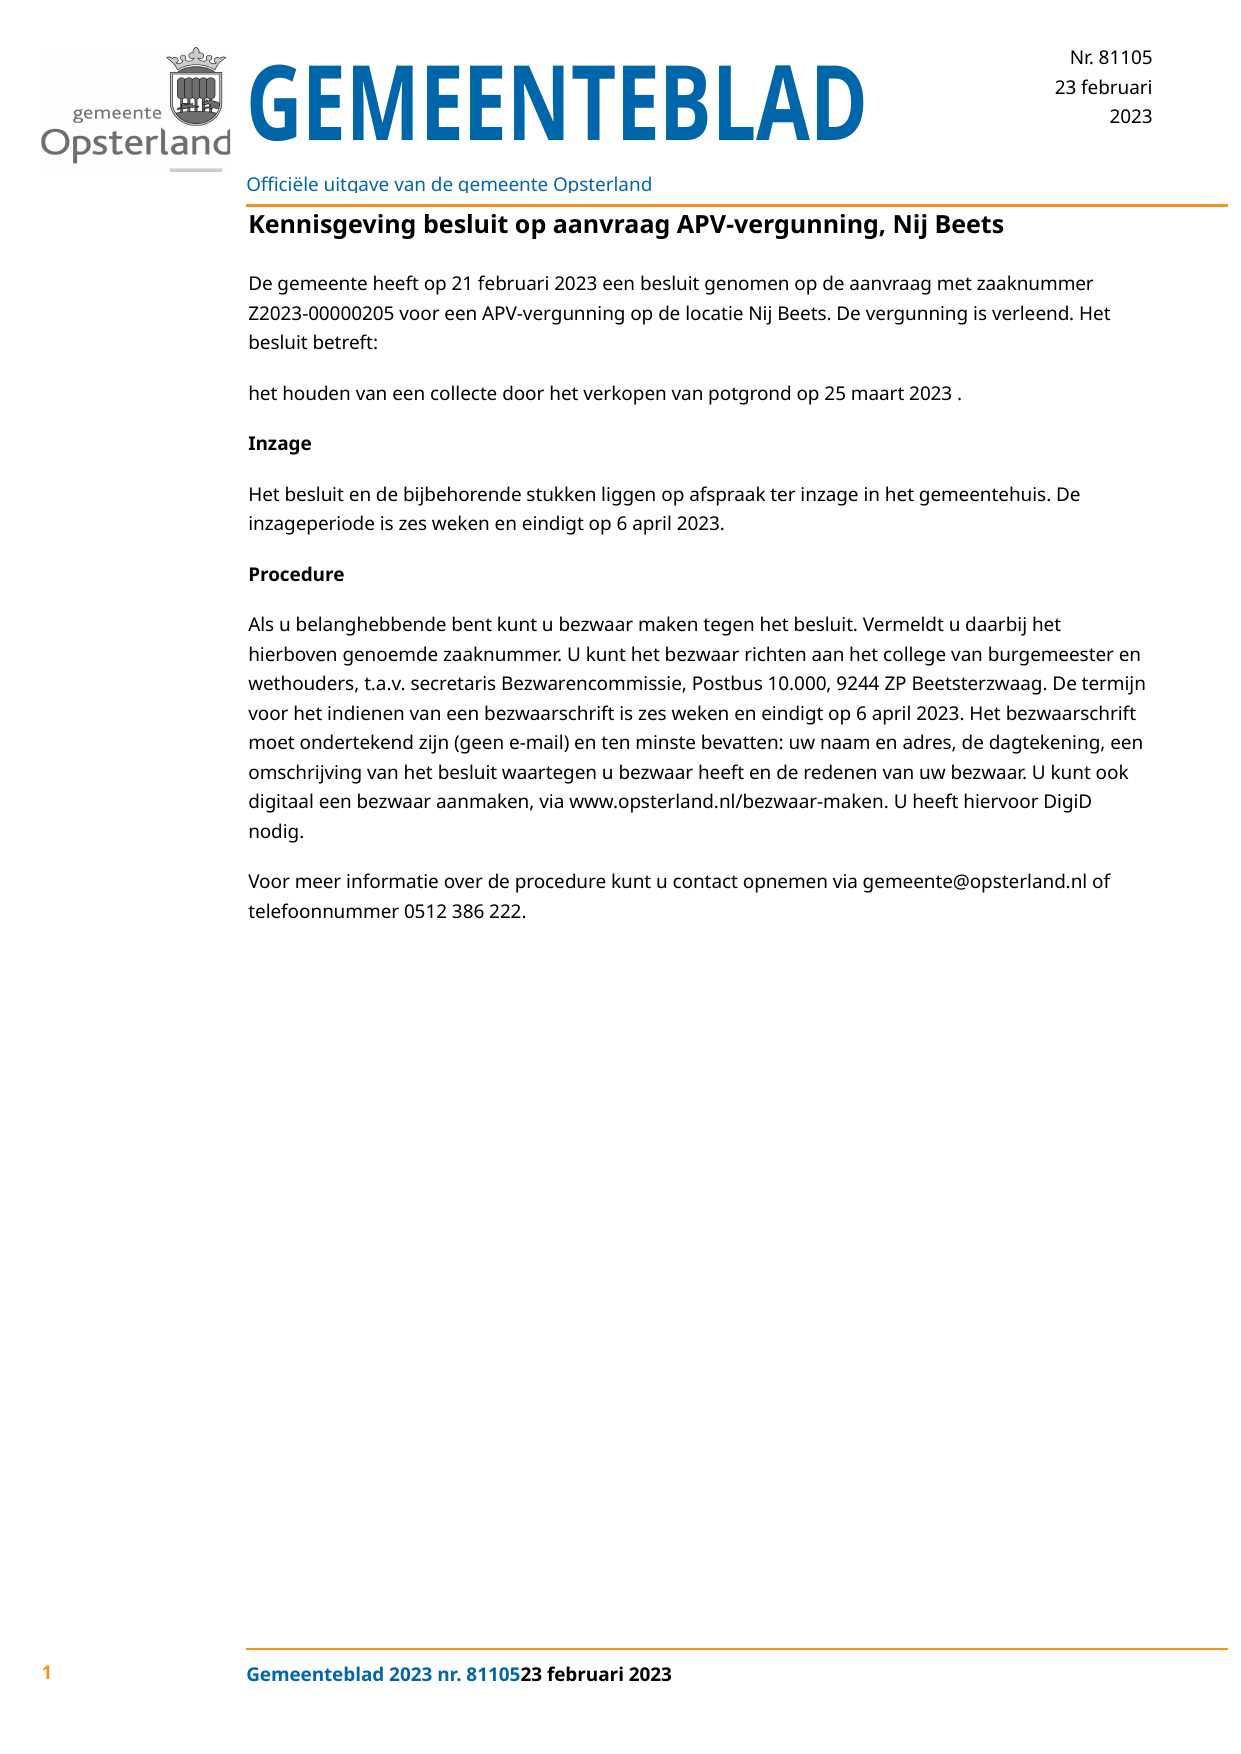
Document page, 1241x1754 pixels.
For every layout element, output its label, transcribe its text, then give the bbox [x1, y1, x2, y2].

text De gemeente heeft op 21 februari 2023 een besluit genomen op de aanvraag met zaaknummer Z2023-00000205 voor een APV-vergunning op de locatie Nij Beets. De vergunning is verleend. Het besluit betreft: [248, 270, 1152, 355]
text Procedure [248, 561, 1152, 586]
text Inzage [248, 430, 1152, 456]
text Als u belanghebbende bent kunt u bezwaar maken tegen het besluit. Vermeldt u daarbij het hierboven genoemde zaaknummer. U kunt het bezwaar richten aan het college van burgemeester en wethouders, t.a.v. secretaris Bezwarencommissie, Postbus 10.000, 9244 ZP Beetsterzwaag. De termijn voor het indienen van een bezwaarschrift is zes weken en eindigt op 6 april 2023. Het bezwaarschrift moet ondertekend zijn (geen e-mail) en ten minste bevatten: uw naam en adres, de dagtekening, een omschrijving van het besluit waartegen u bezwaar heeft en de redenen van uw bezwaar. U kunt ook digitaal een bezwaar aanmaken, via www.opsterland.nl/bezwaar-maken. U heeft hiervoor DigiD nodig. [248, 611, 1152, 844]
picture [41, 47, 231, 172]
text Voor meer informatie over de procedure kunt u contact opnemen via gemeente@opsterland.nl of telefoonnummer 0512 386 222. [248, 869, 1152, 924]
text het houden van een collecte door het verkopen van potgrond op 25 maart 2023 . [248, 380, 1152, 406]
text Het besluit en de bijbehorende stukken liggen op afspraak ter inzage in het gemeentehuis. De inzageperiode is zes weken en eindigt op 6 april 2023. [248, 481, 1152, 536]
text Kennisgeving besluit op aanvraag APV-vergunning, Nij Beets [248, 207, 1152, 241]
